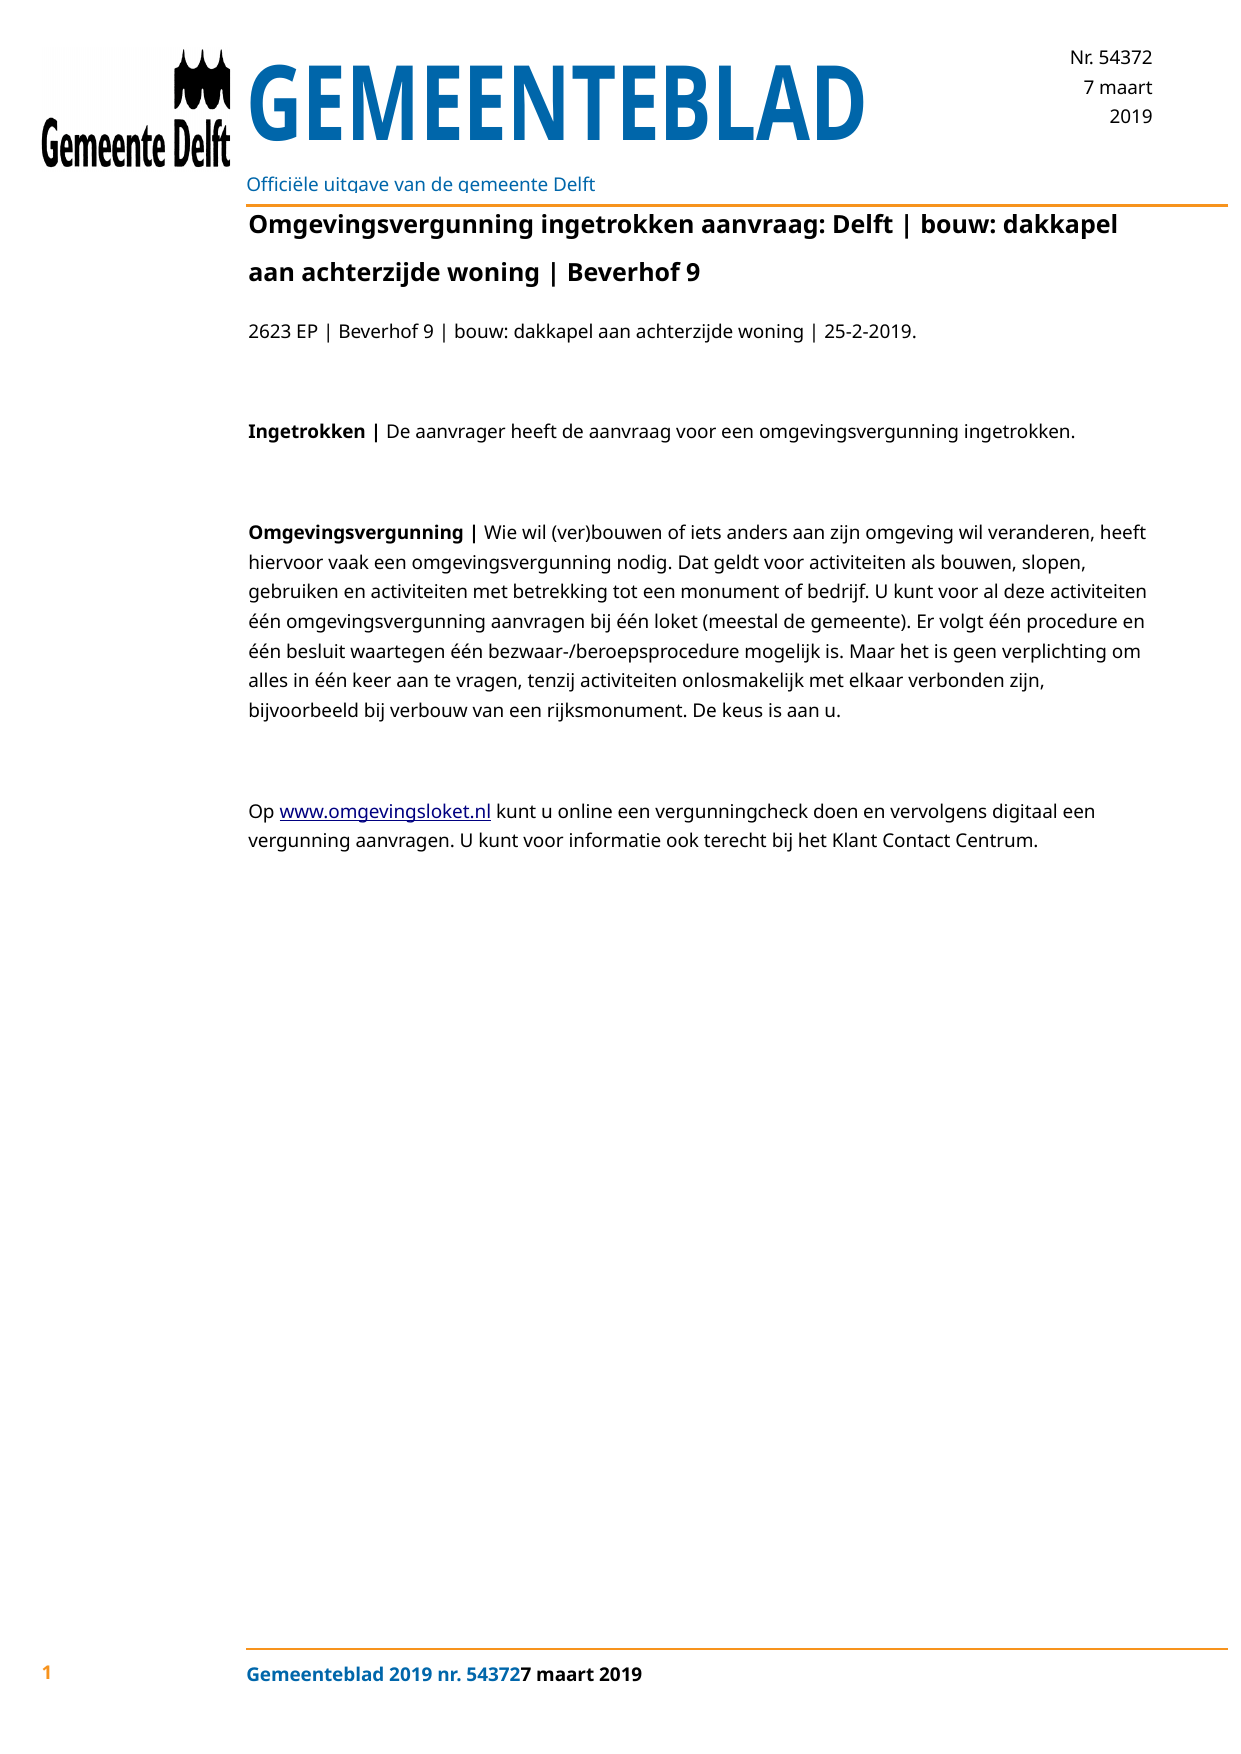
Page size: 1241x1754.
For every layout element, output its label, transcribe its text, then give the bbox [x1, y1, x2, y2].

text Ingetrokken | De aanvrager heeft de aanvraag voor een omgevingsvergunning ingetrokken. [248, 419, 1152, 444]
text Omgevingsvergunning ingetrokken aanvraag: Delft | bouw: dakkapel aan achterzijde woning | Beverhof 9 [248, 207, 1152, 288]
text Omgevingsvergunning | Wie wil (ver)bouwen of iets anders aan zijn omgeving wil veranderen, heeft hiervoor vaak een omgevingsvergunning nodig. Dat geldt voor activiteiten als bouwen, slopen, gebruiken en activiteiten met betrekking tot een monument of bedrijf. U kunt voor al deze activiteiten één omgevingsvergunning aanvragen bij één loket (meestal de gemeente). Er volgt één procedure en één besluit waartegen één bezwaar-/beroepsprocedure mogelijk is. Maar het is geen verplichting om alles in één keer aan te vragen, tenzij activiteiten onlosmakelijk met elkaar verbonden zijn, bijvoorbeeld bij verbouw van een rijksmonument. De keus is aan u. [248, 519, 1152, 723]
picture [41, 47, 231, 172]
text Op www.omgevingsloket.nl kunt u online een vergunningcheck doen en vervolgens digitaal een vergunning aanvragen. U kunt voor informatie ook terecht bij het Klant Contact Centrum. [248, 798, 1152, 853]
text 2623 EP | Beverhof 9 | bouw: dakkapel aan achterzijde woning | 25-2-2019. [248, 318, 1152, 344]
